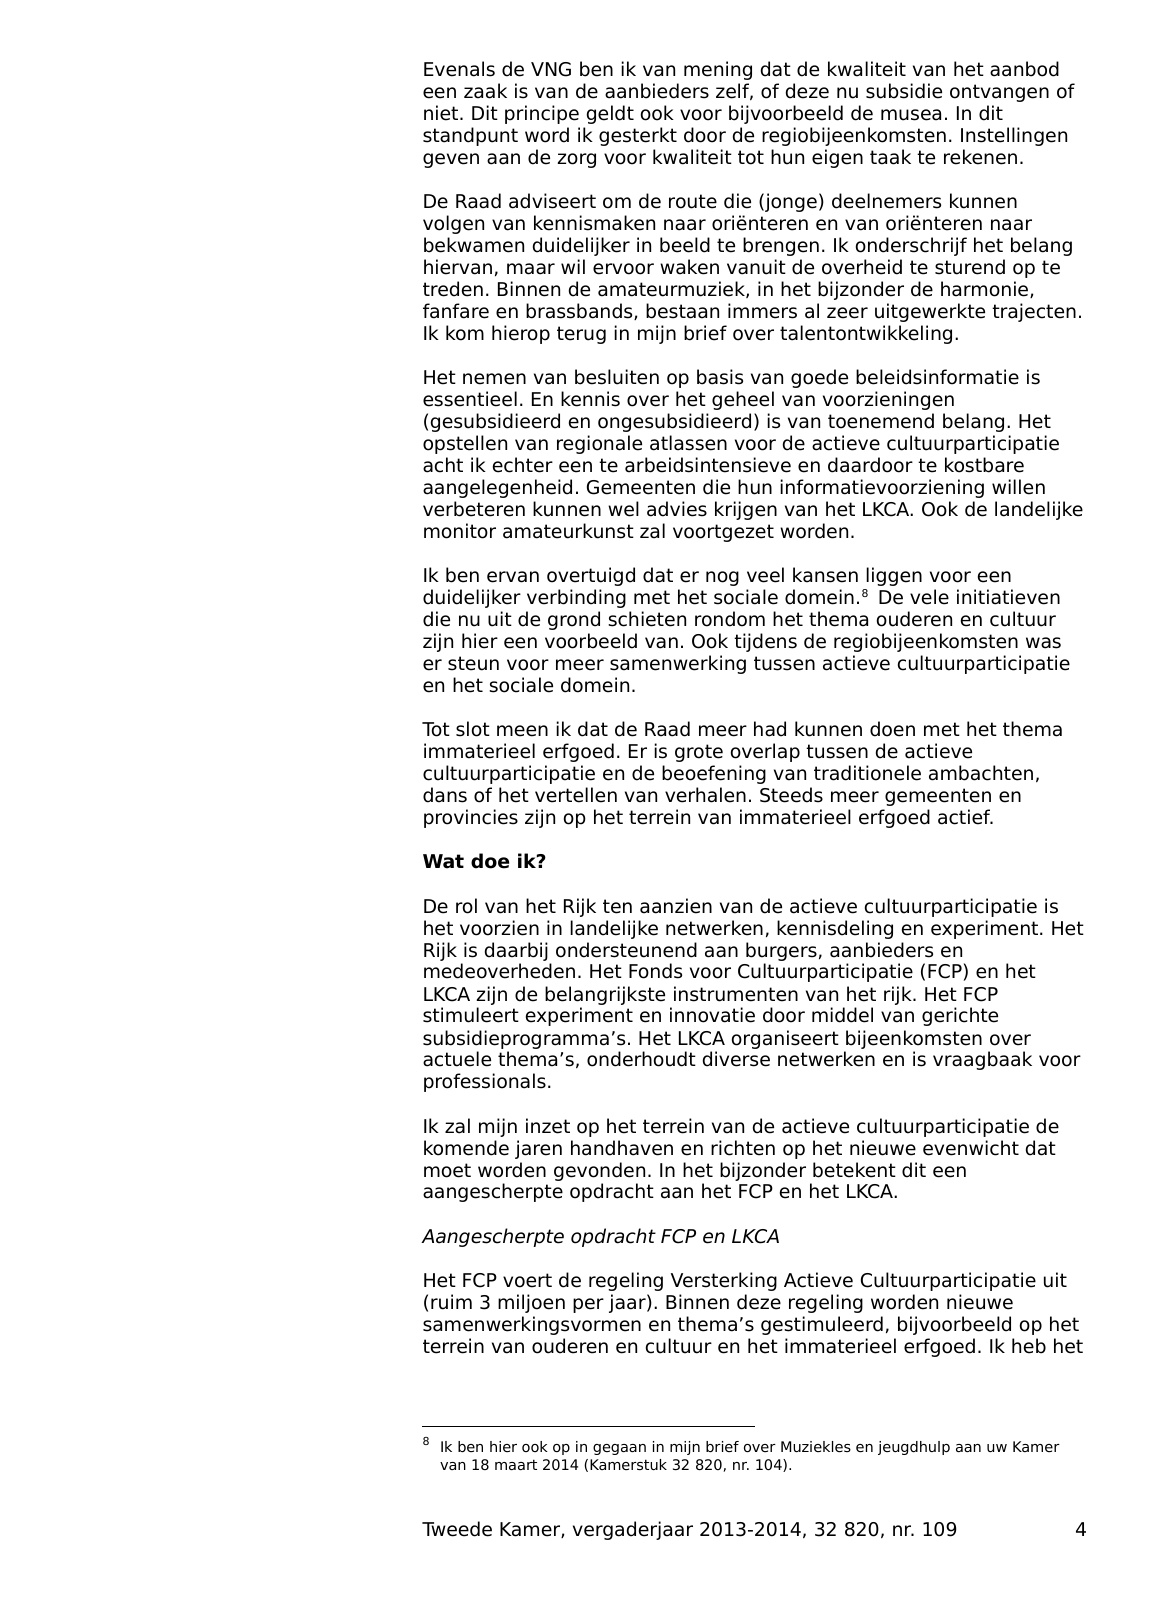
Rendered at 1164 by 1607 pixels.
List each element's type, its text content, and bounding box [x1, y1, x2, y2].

text De Raad adviseert om de route die (jonge) deelnemers kunnen volgen van kennismaken naar oriënteren en van oriënteren naar bekwamen duidelijker in beeld te brengen. Ik onderschrijf het belang hiervan, maar wil ervoor waken vanuit de overheid te sturend op te treden. Binnen de amateurmuziek, in het bijzonder de harmonie, fanfare en brassbands, bestaan immers al zeer uitgewerkte trajecten. Ik kom hierop terug in mijn brief over talentontwikkeling. [422, 191, 1087, 345]
text Tot slot meen ik dat de Raad meer had kunnen doen met het thema immaterieel erfgoed. Er is grote overlap tussen de actieve cultuurparticipatie en de beoefening van traditionele ambachten, dans of het vertellen van verhalen. Steeds meer gemeenten en provincies zijn op het terrein van immaterieel erfgoed actief. [422, 719, 1087, 829]
text De rol van het Rijk ten aanzien van de actieve cultuurparticipatie is het voorzien in landelijke netwerken, kennisdeling en experiment. Het Rijk is daarbij ondersteunend aan burgers, aanbieders en medeoverheden. Het Fonds voor Cultuurparticipatie (FCP) en het LKCA zijn de belangrijkste instrumenten van het rijk. Het FCP stimuleert experiment en innovatie door middel van gerichte subsidieprogramma’s. Het LKCA organiseert bijeenkomsten over actuele thema’s, onderhoudt diverse netwerken en is vraagbaak voor professionals. [422, 896, 1087, 1093]
subtitle Aangescherpte opdracht FCP en LKCA [422, 1226, 1087, 1248]
text Het nemen van besluiten op basis van goede beleidsinformatie is essentieel. En kennis over het geheel van voorzieningen (gesubsidieerd en ongesubsidieerd) is van toenemend belang. Het opstellen van regionale atlassen voor de actieve cultuurparticipatie acht ik echter een te arbeidsintensieve en daardoor te kostbare aangelegenheid. Gemeenten die hun informatievoorziening willen verbeteren kunnen wel advies krijgen van het LKCA. Ook de landelijke monitor amateurkunst zal voortgezet worden. [422, 367, 1087, 543]
text Het FCP voert de regeling Versterking Actieve Cultuurparticipatie uit (ruim 3 miljoen per jaar). Binnen deze regeling worden nieuwe samenwerkingsvormen en thema’s gestimuleerd, bijvoorbeeld op het terrein van ouderen en cultuur en het immaterieel erfgoed. Ik heb het [422, 1270, 1087, 1358]
text Ik zal mijn inzet op het terrein van de actieve cultuurparticipatie de komende jaren handhaven en richten op het nieuwe evenwicht dat moet worden gevonden. In het bijzonder betekent dit een aangescherpte opdracht aan het FCP en het LKCA. [422, 1116, 1087, 1203]
text Ik ben hier ook op in gegaan in mijn brief over Muziekles en jeugdhulp aan uw Kamer van 18 maart 2014 (Kamerstuk 32 820, nr. 104). [422, 1435, 1087, 1474]
text Evenals de VNG ben ik van mening dat de kwaliteit van het aanbod een zaak is van de aanbieders zelf, of deze nu subsidie ontvangen of niet. Dit principe geldt ook voor bijvoorbeeld de musea. In dit standpunt word ik gesterkt door de regiobijeenkomsten. Instellingen geven aan de zorg voor kwaliteit tot hun eigen taak te rekenen. [422, 59, 1087, 169]
subtitle Wat doe ik? [422, 851, 1087, 873]
text Ik ben ervan overtuigd dat er nog veel kansen liggen voor een duidelijker verbinding met het sociale domein. De vele initiatieven die nu uit de grond schieten rondom het thema ouderen en cultuur zijn hier een voorbeeld van. Ook tijdens de regiobijeenkomsten was er steun voor meer samenwerking tussen actieve cultuurparticipatie en het sociale domein. [422, 565, 1087, 697]
